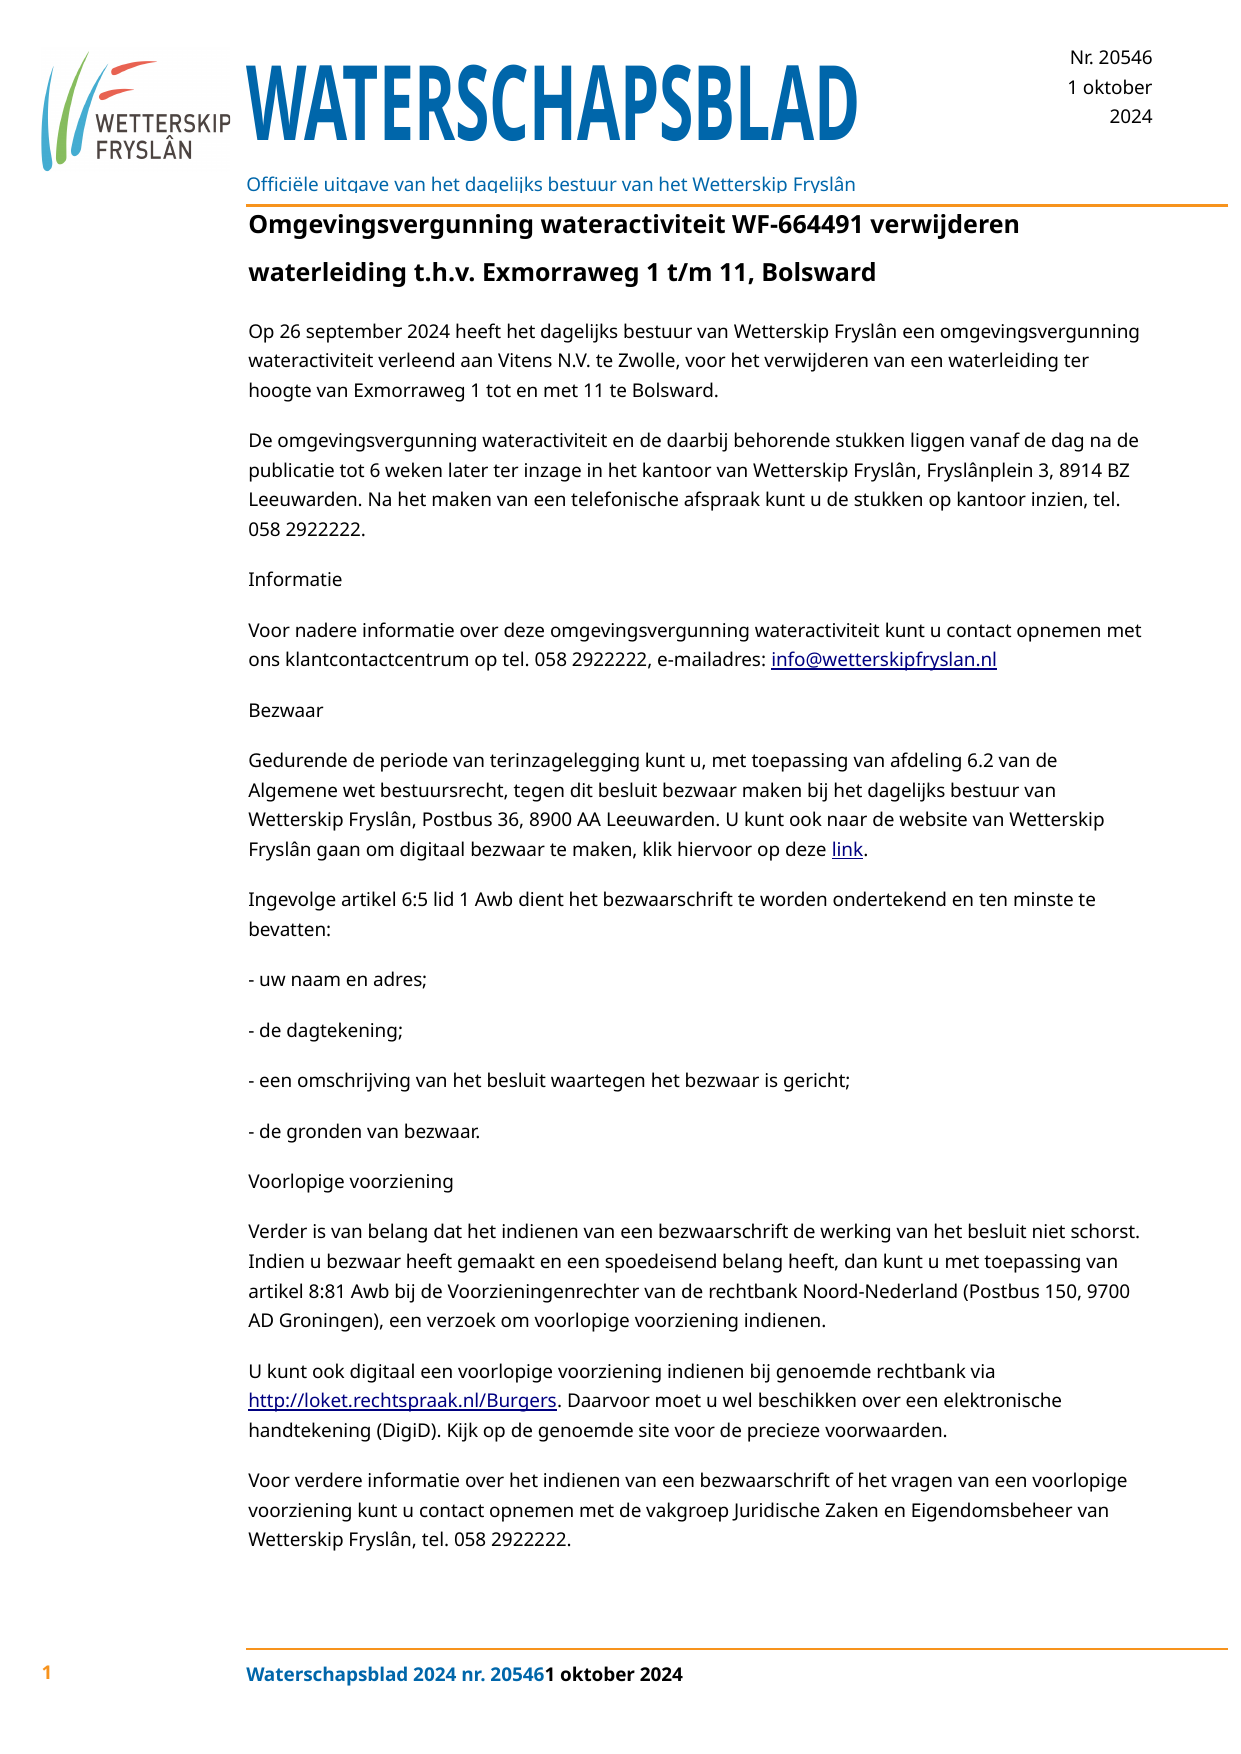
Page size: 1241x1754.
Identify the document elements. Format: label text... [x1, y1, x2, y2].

text Op 26 september 2024 heeft het dagelijks bestuur van Wetterskip Fryslân een omgevingsvergunning wateractiviteit verleend aan Vitens N.V. te Zwolle, voor het verwijderen van een waterleiding ter hoogte van Exmorraweg 1 tot en met 11 te Bolsward. [248, 318, 1152, 403]
picture [41, 47, 231, 172]
text - de gronden van bezwaar. [248, 1118, 1152, 1144]
text Gedurende de periode van terinzagelegging kunt u, met toepassing van afdeling 6.2 van de Algemene wet bestuursrecht, tegen dit besluit bezwaar maken bij het dagelijks bestuur van Wetterskip Fryslân, Postbus 36, 8900 AA Leeuwarden. U kunt ook naar de website van Wetterskip Fryslân gaan om digitaal bezwaar te maken, klik hiervoor op deze link. [248, 747, 1152, 862]
text - uw naam en adres; [248, 967, 1152, 992]
text De omgevingsvergunning wateractiviteit en de daarbij behorende stukken liggen vanaf de dag na de publicatie tot 6 weken later ter inzage in het kantoor van Wetterskip Fryslân, Fryslânplein 3, 8914 BZ Leeuwarden. Na het maken van een telefonische afspraak kunt u de stukken op kantoor inzien, tel. 058 2922222. [248, 427, 1152, 542]
text Voor nadere informatie over deze omgevingsvergunning wateractiviteit kunt u contact opnemen met ons klantcontactcentrum op tel. 058 2922222, e-mailadres: info@wetterskipfryslan.nl [248, 617, 1152, 672]
text U kunt ook digitaal een voorlopige voorziening indienen bij genoemde rechtbank via http://loket.rechtspraak.nl/Burgers. Daarvoor moet u wel beschikken over een elektronische handtekening (DigiD). Kijk op de genoemde site voor de precieze voorwaarden. [248, 1358, 1152, 1443]
text - de dagtekening; [248, 1017, 1152, 1043]
text Verder is van belang dat het indienen van een bezwaarschrift de werking van het besluit niet schorst. Indien u bezwaar heeft gemaakt en een spoedeisend belang heeft, dan kunt u met toepassing van artikel 8:81 Awb bij de Voorzieningenrechter van de rechtbank Noord-Nederland (Postbus 150, 9700 AD Groningen), een verzoek om voorlopige voorziening indienen. [248, 1219, 1152, 1333]
text Voor verdere informatie over het indienen van een bezwaarschrift of het vragen van een voorlopige voorziening kunt u contact opnemen met de vakgroep Juridische Zaken en Eigendomsbeheer van Wetterskip Fryslân, tel. 058 2922222. [248, 1467, 1152, 1552]
text Informatie [248, 567, 1152, 592]
text Bezwaar [248, 697, 1152, 723]
text Omgevingsvergunning wateractiviteit WF-664491 verwijderen waterleiding t.h.v. Exmorraweg 1 t/m 11, Bolsward [248, 207, 1152, 288]
text Ingevolge artikel 6:5 lid 1 Awb dient het bezwaarschrift te worden ondertekend en ten minste te bevatten: [248, 887, 1152, 942]
text - een omschrijving van het besluit waartegen het bezwaar is gericht; [248, 1067, 1152, 1093]
text Voorlopige voorziening [248, 1168, 1152, 1194]
